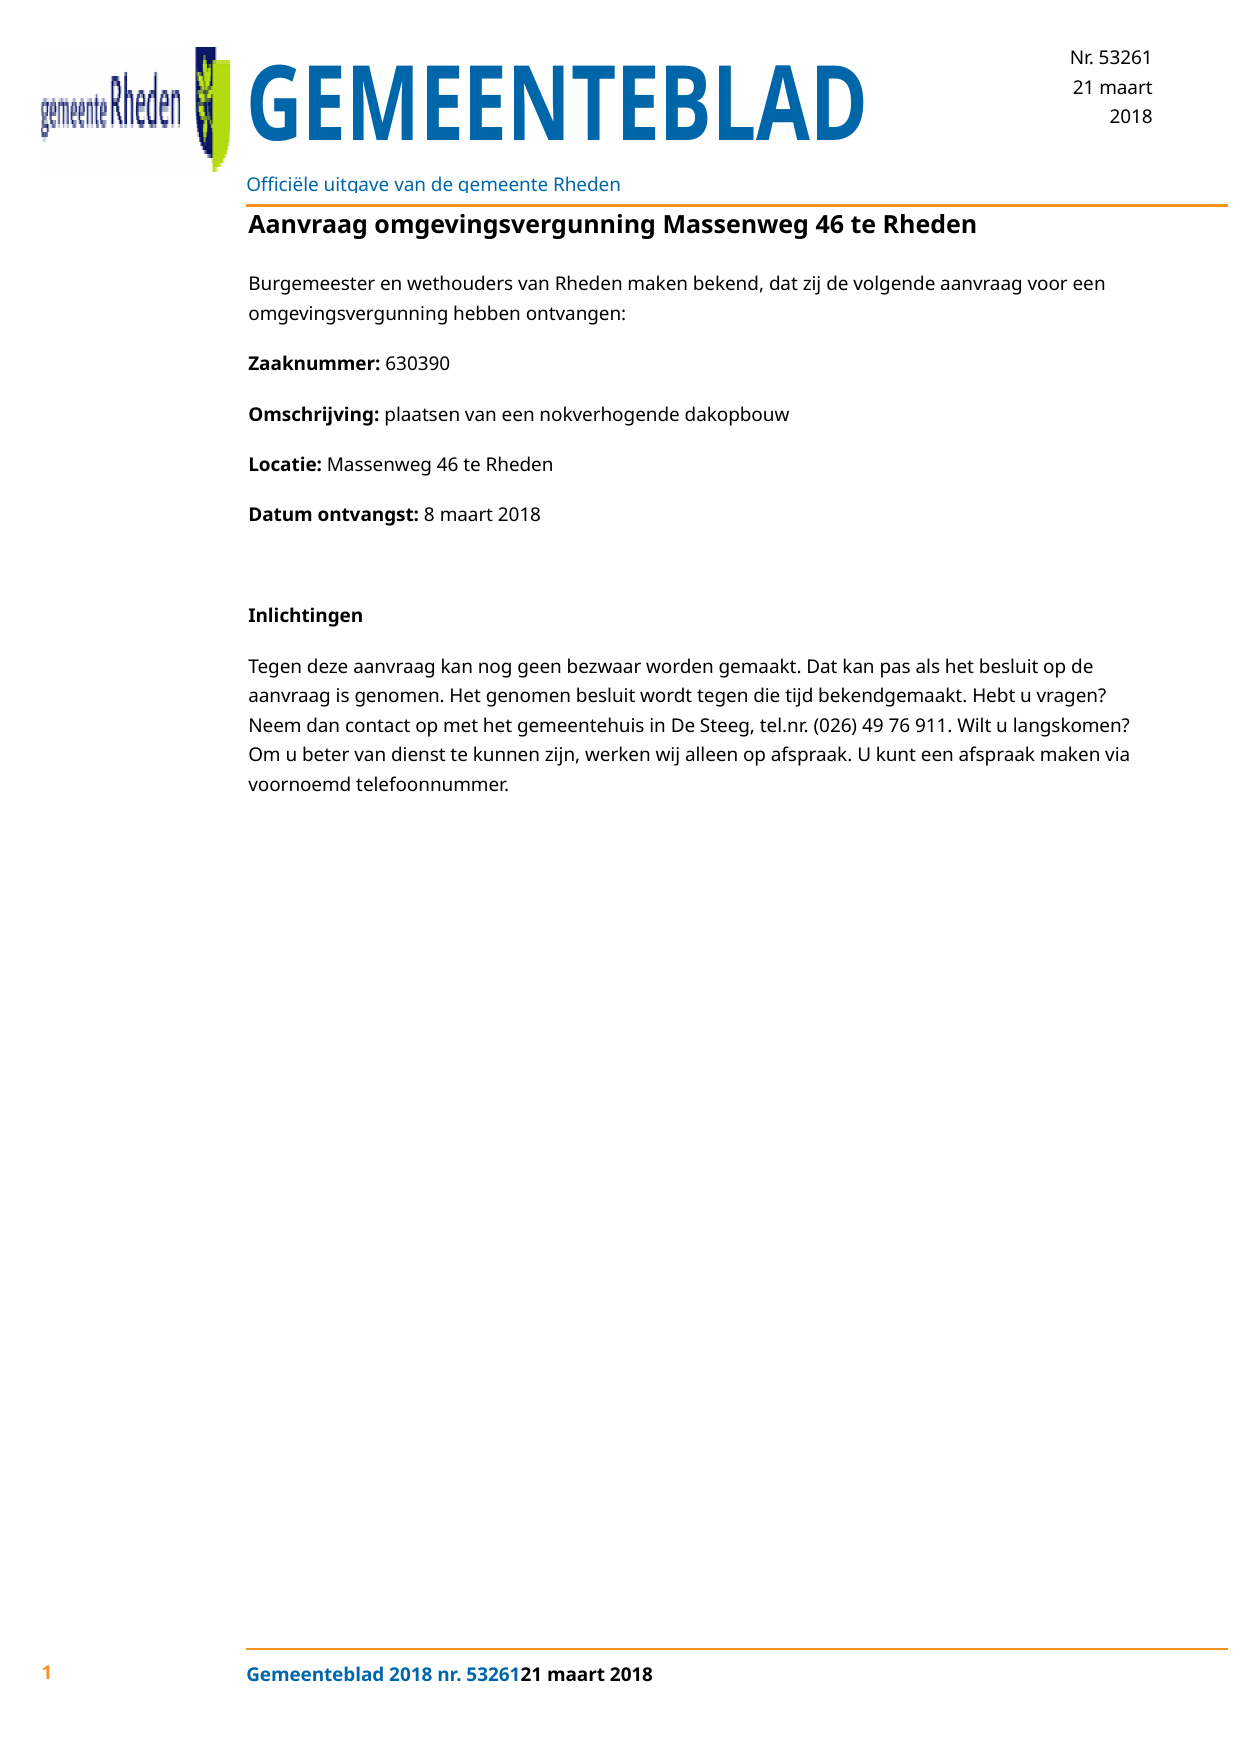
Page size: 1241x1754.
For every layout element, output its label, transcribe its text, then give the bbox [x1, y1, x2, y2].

text Zaaknummer: 630390 [248, 350, 1152, 376]
text Locatie: Massenweg 46 te Rheden [248, 451, 1152, 477]
picture [41, 47, 231, 172]
text Omschrijving: plaatsen van een nokverhogende dakopbouw [248, 401, 1152, 426]
text Aanvraag omgevingsvergunning Massenweg 46 te Rheden [248, 207, 1152, 241]
text Burgemeester en wethouders van Rheden maken bekend, dat zij de volgende aanvraag voor een omgevingsvergunning hebben ontvangen: [248, 270, 1152, 326]
text Datum ontvangst: 8 maart 2018 [248, 502, 1152, 527]
text Inlichtingen [248, 602, 1152, 628]
text Tegen deze aanvraag kan nog geen bezwaar worden gemaakt. Dat kan pas als het besluit op de aanvraag is genomen. Het genomen besluit wordt tegen die tijd bekendgemaakt. Hebt u vragen? Neem dan contact op met het gemeentehuis in De Steeg, tel.nr. (026) 49 76 911. Wilt u langskomen? Om u beter van dienst te kunnen zijn, werken wij alleen op afspraak. U kunt een afspraak maken via voornoemd telefoonnummer. [248, 653, 1152, 797]
